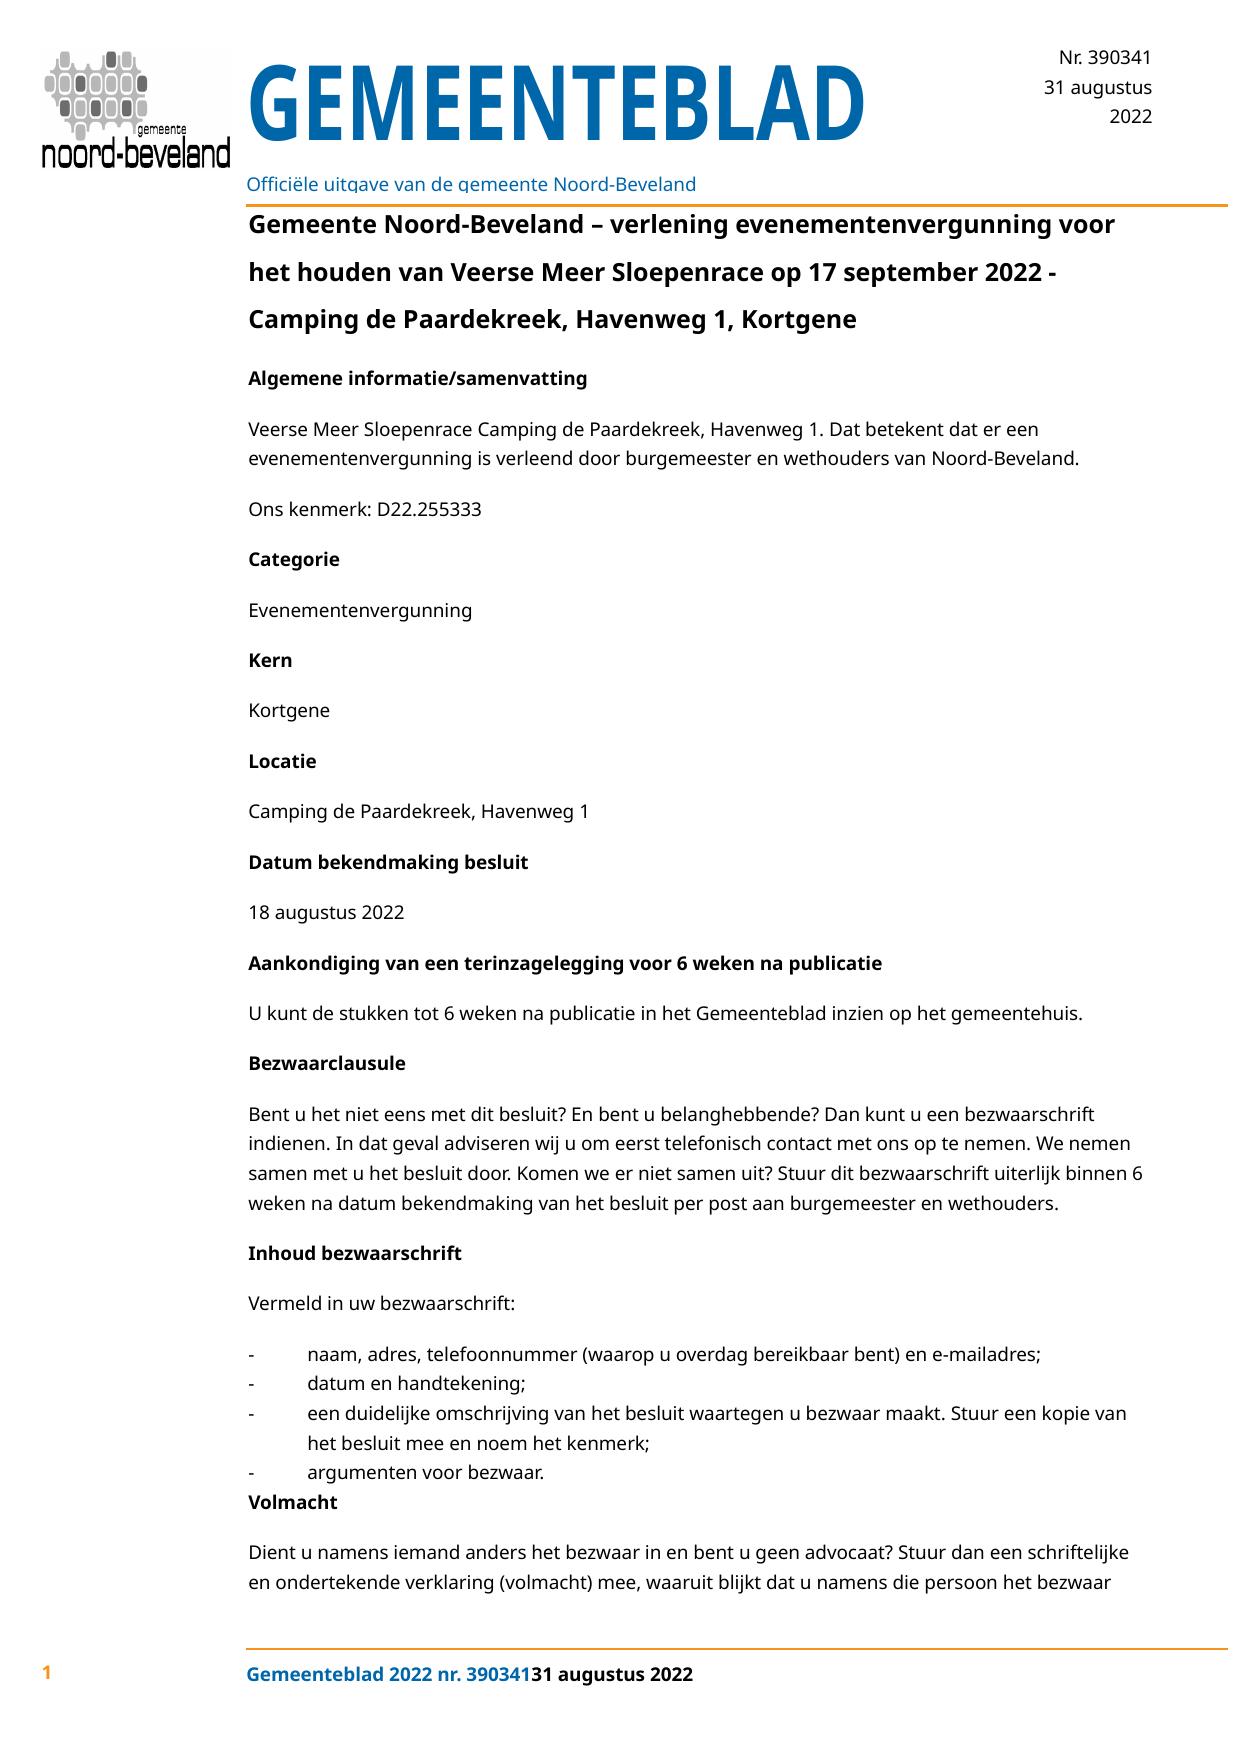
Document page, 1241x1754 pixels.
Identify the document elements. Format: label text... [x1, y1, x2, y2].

list een duidelijke omschrijving van het besluit waartegen u bezwaar maakt. Stuur een kopie van het besluit mee en noem het kenmerk; [248, 1400, 1152, 1455]
text Aankondiging van een terinzagelegging voor 6 weken na publicatie [248, 950, 1152, 975]
list datum en handtekening; [248, 1371, 1152, 1396]
list naam, adres, telefoonnummer (waarop u overdag bereikbaar bent) en e-mailadres; [248, 1341, 1152, 1367]
text Veerse Meer Sloepenrace Camping de Paardekreek, Havenweg 1. Dat betekent dat er een evenementenvergunning is verleend door burgemeester en wethouders van Noord-Beveland. [248, 416, 1152, 471]
text Volmacht [248, 1489, 1152, 1514]
text Camping de Paardekreek, Havenweg 1 [248, 798, 1152, 824]
text Evenementenvergunning [248, 597, 1152, 622]
text Gemeente Noord-Beveland – verlening evenementenvergunning voor het houden van Veerse Meer Sloepenrace op 17 september 2022 - Camping de Paardekreek, Havenweg 1, Kortgene [248, 207, 1152, 336]
text Bezwaarclausule [248, 1051, 1152, 1076]
text U kunt de stukken tot 6 weken na publicatie in het Gemeenteblad inzien op het gemeentehuis. [248, 1000, 1152, 1026]
list argumenten voor bezwaar. [248, 1459, 1152, 1485]
text Categorie [248, 546, 1152, 572]
text Algemene informatie/samenvatting [248, 366, 1152, 391]
text Datum bekendmaking besluit [248, 849, 1152, 874]
text Bent u het niet eens met dit besluit? En bent u belanghebbende? Dan kunt u een bezwaarschrift indienen. In dat geval adviseren wij u om eerst telefonisch contact met ons op te nemen. We nemen samen met u het besluit door. Komen we er niet samen uit? Stuur dit bezwaarschrift uiterlijk binnen 6 weken na datum bekendmaking van het besluit per post aan burgemeester en wethouders. [248, 1101, 1152, 1215]
text Inhoud bezwaarschrift [248, 1240, 1152, 1266]
text Locatie [248, 748, 1152, 774]
text Vermeld in uw bezwaarschrift: [248, 1291, 1152, 1316]
picture [41, 47, 231, 172]
text Ons kenmerk: D22.255333 [248, 496, 1152, 522]
text Dient u namens iemand anders het bezwaar in en bent u geen advocaat? Stuur dan een schriftelijke en ondertekende verklaring (volmacht) mee, waaruit blijkt dat u namens die persoon het bezwaar [248, 1539, 1152, 1594]
text Kortgene [248, 698, 1152, 723]
text Kern [248, 647, 1152, 673]
text 18 augustus 2022 [248, 899, 1152, 925]
